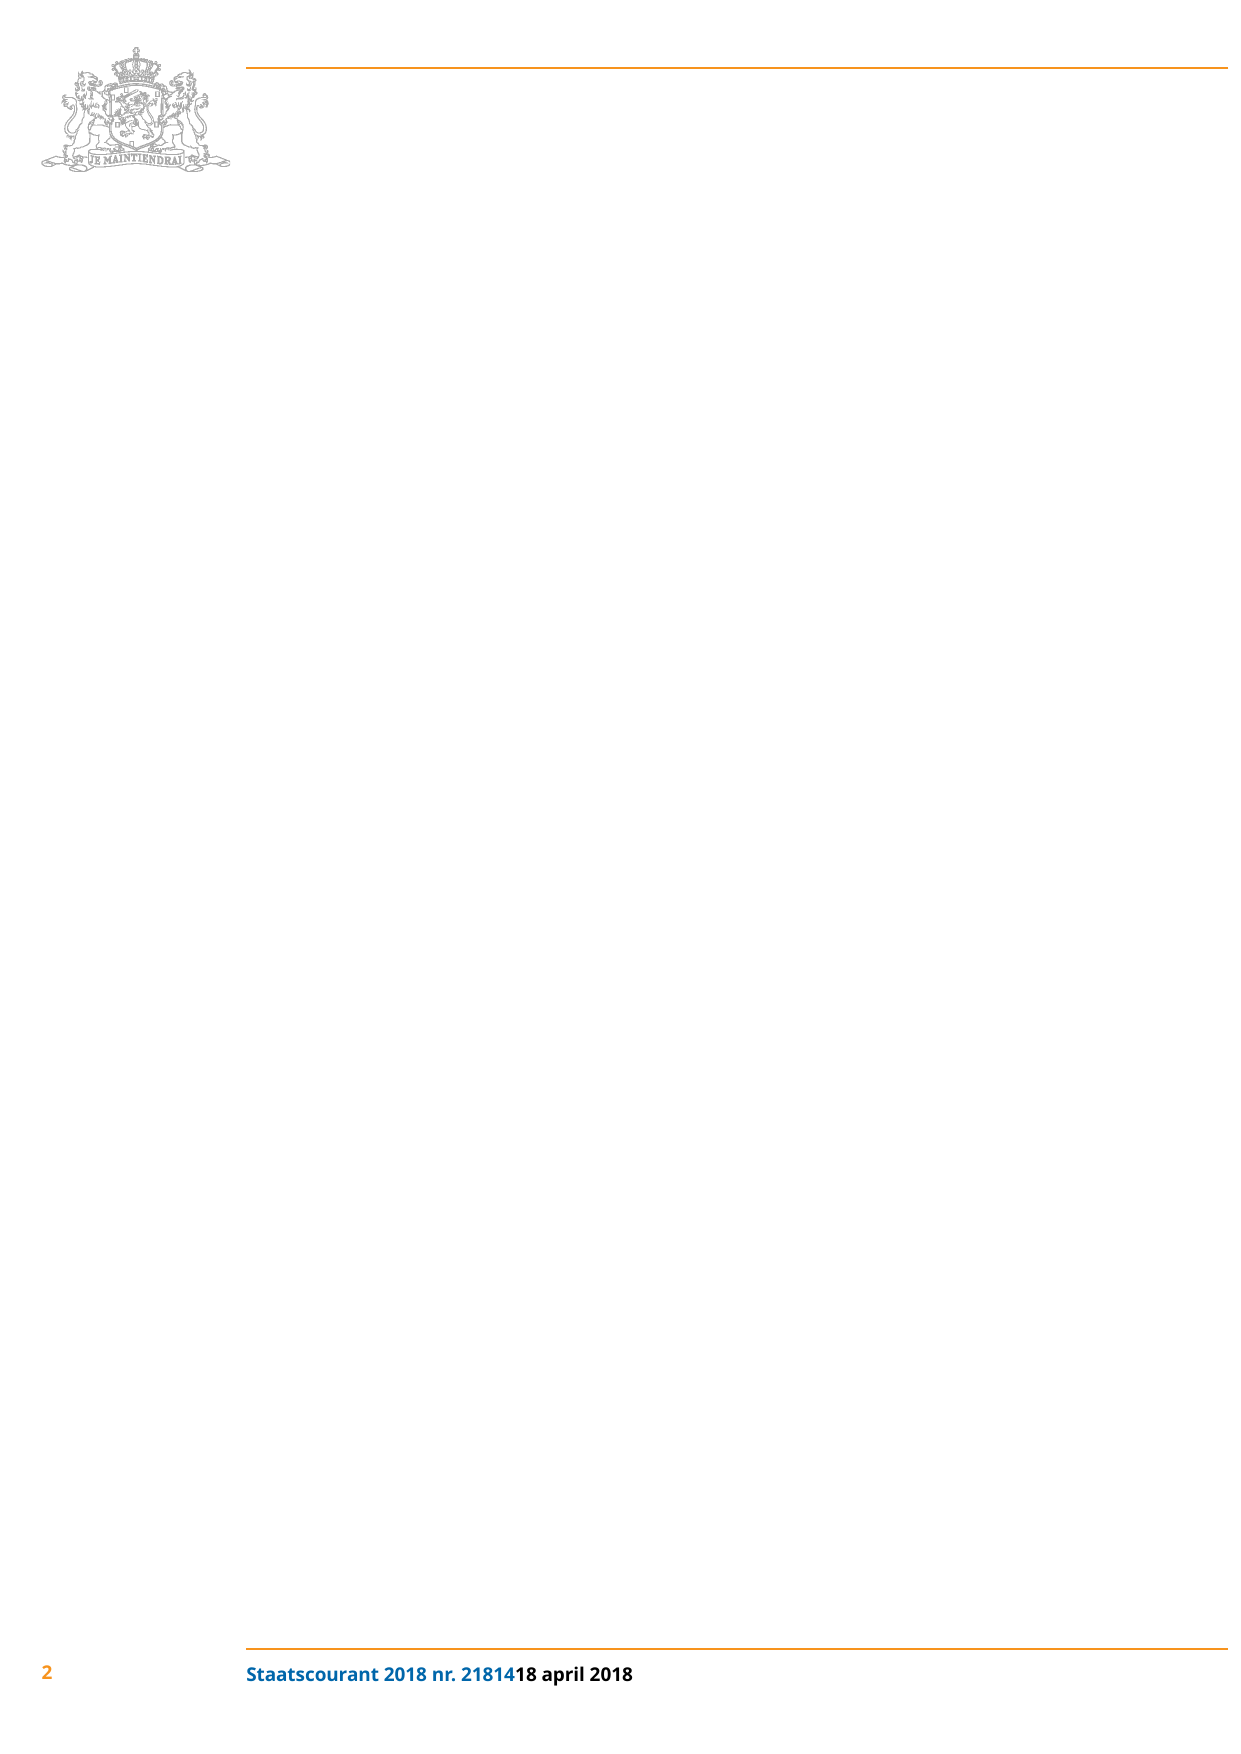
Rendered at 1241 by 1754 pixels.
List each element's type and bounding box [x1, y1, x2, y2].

picture [41, 47, 231, 172]
